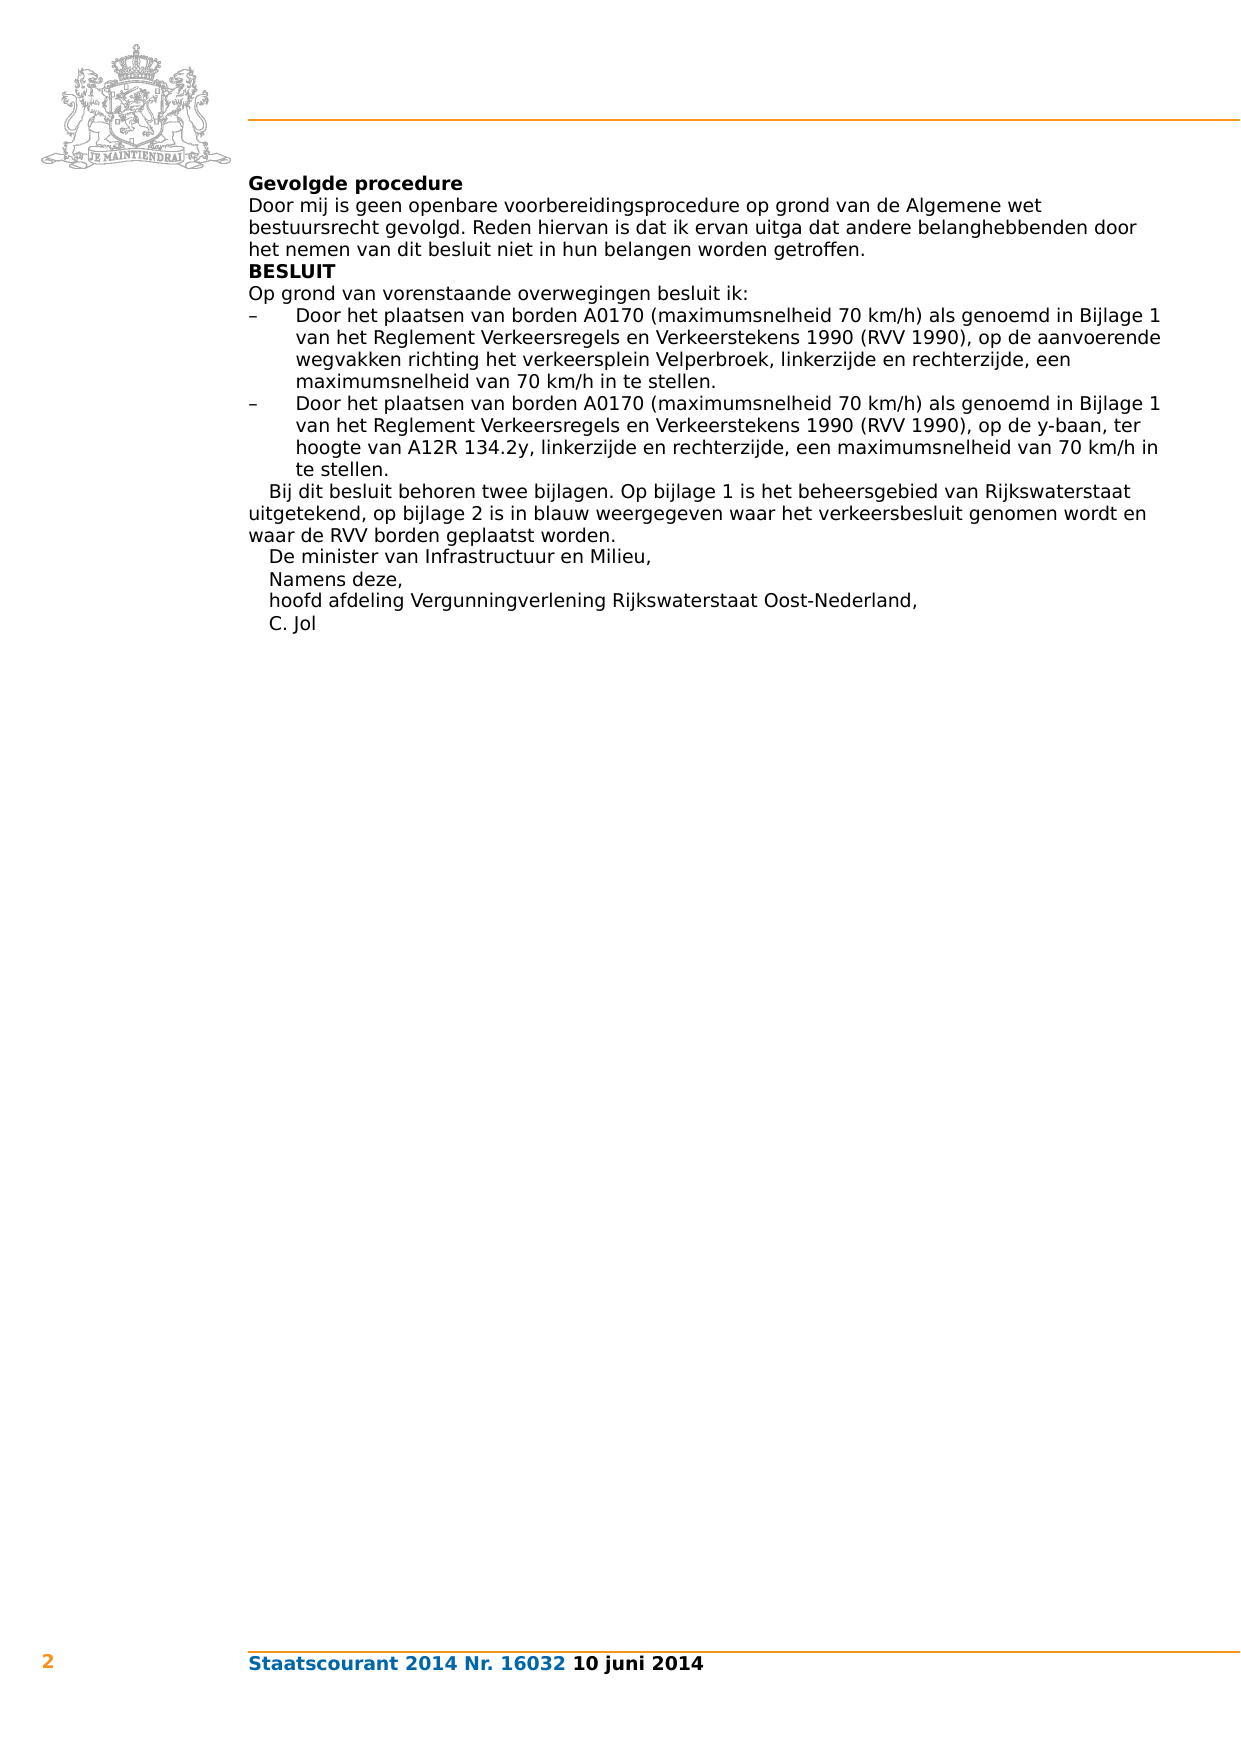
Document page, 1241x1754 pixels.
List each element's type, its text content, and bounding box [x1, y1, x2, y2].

text BESLUIT [248, 261, 1163, 283]
text Bij dit besluit behoren twee bijlagen. Op bijlage 1 is het beheersgebied van Rijkswaterstaat uitgetekend, op bijlage 2 is in blauw weergegeven waar het verkeersbesluit genomen wordt en waar de RVV borden geplaatst worden. [248, 481, 1163, 546]
text Door mij is geen openbare voorbereidingsprocedure op grond van de Algemene wet bestuursrecht gevolgd. Reden hiervan is dat ik ervan uitga dat andere belanghebbenden door het nemen van dit besluit niet in hun belangen worden getroffen. [248, 195, 1163, 261]
text Namens deze, [248, 568, 1163, 590]
text De minister van Infrastructuur en Milieu, [248, 546, 1163, 568]
picture [41, 44, 231, 169]
list Door het plaatsen van borden A0170 (maximumsnelheid 70 km/h) als genoemd in Bijlage 1 van het Reglement Verkeersregels en Verkeerstekens 1990 (RVV 1990), op de aanvoerende wegvakken richting het verkeersplein Velperbroek, linkerzijde en rechterzijde, een maximumsnelheid van 70 km/h in te stellen. [248, 305, 1163, 393]
text C. Jol [248, 612, 1163, 634]
text hoofd afdeling Vergunningverlening Rijkswaterstaat Oost-Nederland, [248, 590, 1163, 612]
text Op grond van vorenstaande overwegingen besluit ik: [248, 283, 1163, 305]
list Door het plaatsen van borden A0170 (maximumsnelheid 70 km/h) als genoemd in Bijlage 1 van het Reglement Verkeersregels en Verkeerstekens 1990 (RVV 1990), op de y-baan, ter hoogte van A12R 134.2y, linkerzijde en rechterzijde, een maximumsnelheid van 70 km/h in te stellen. [248, 393, 1163, 481]
subtitle Gevolgde procedure [248, 173, 1163, 195]
